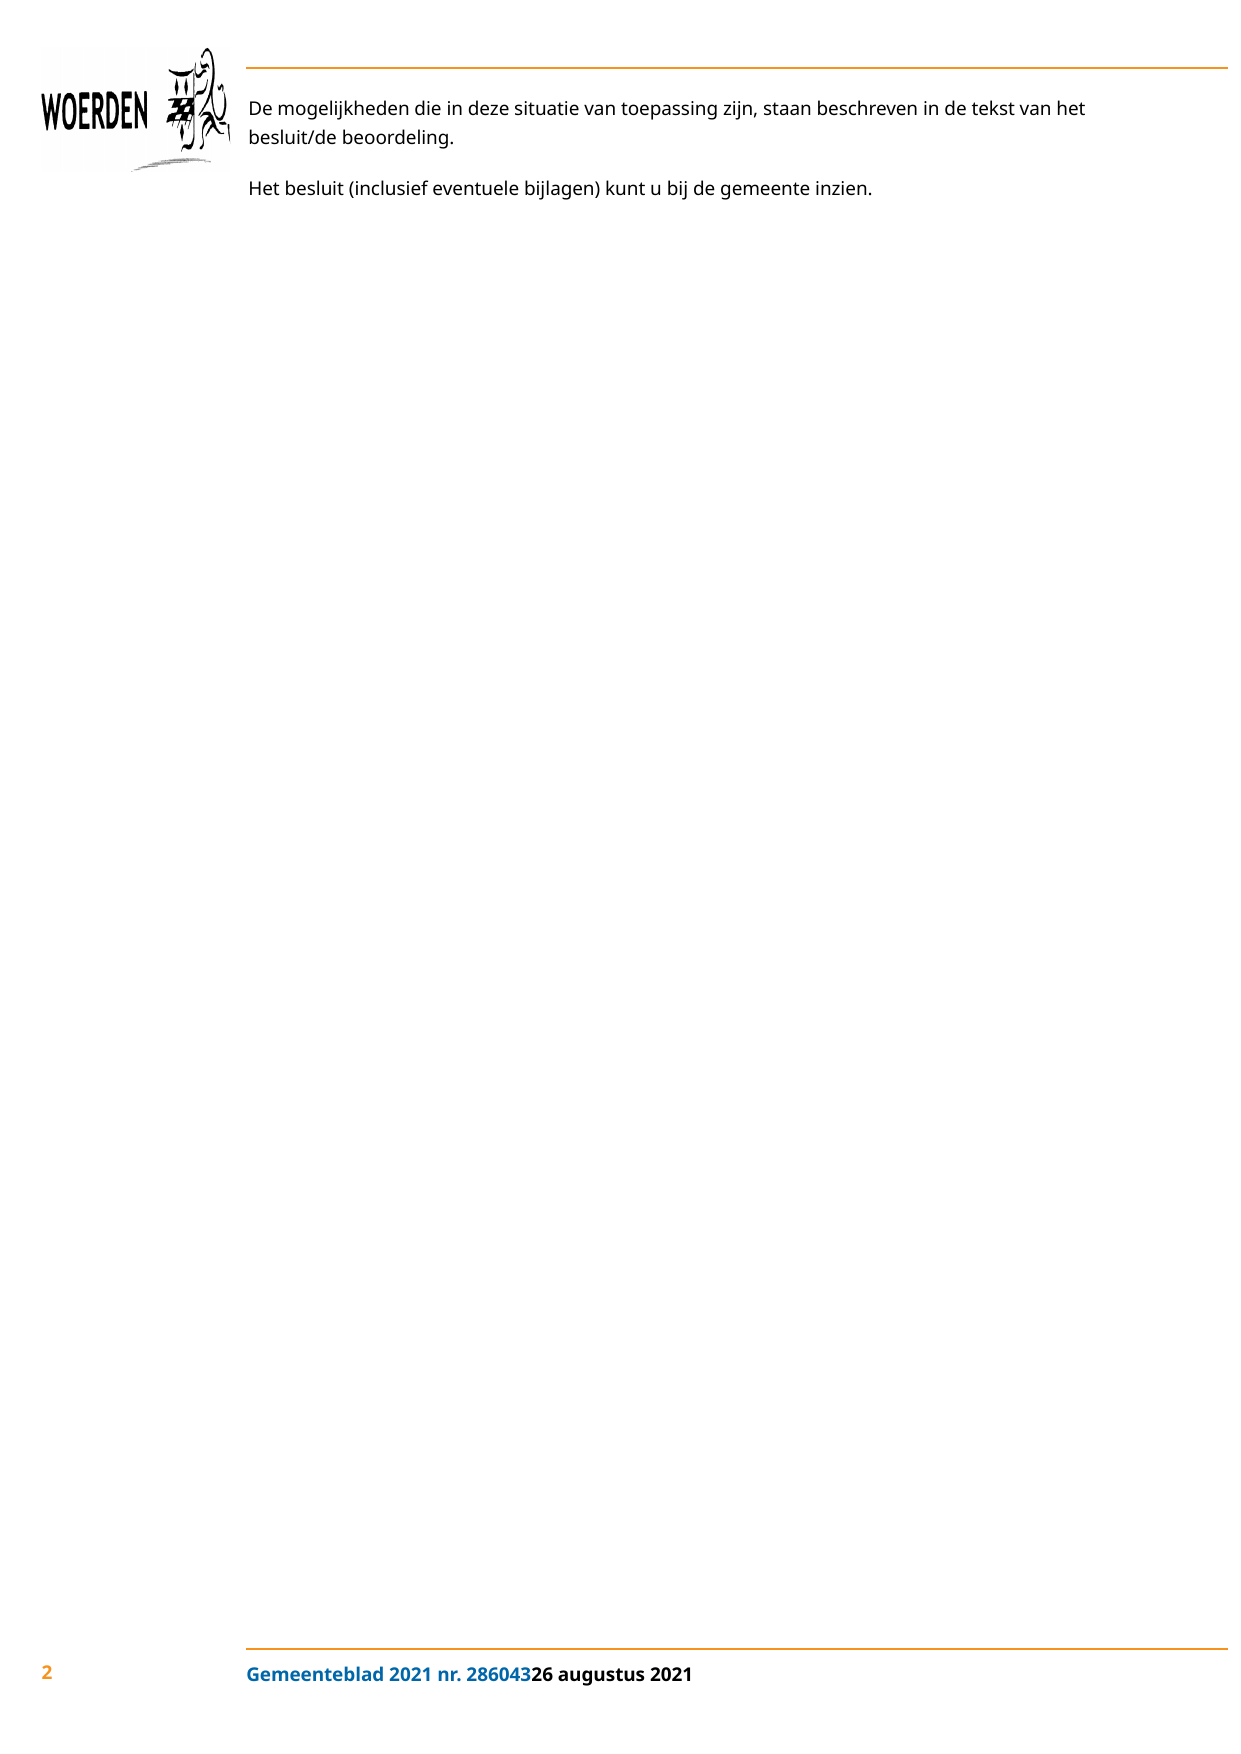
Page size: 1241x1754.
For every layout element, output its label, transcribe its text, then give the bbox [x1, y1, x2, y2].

text Het besluit (inclusief eventuele bijlagen) kunt u bij de gemeente inzien. [248, 175, 1152, 201]
text De mogelijkheden die in deze situatie van toepassing zijn, staan beschreven in de tekst van het besluit/de beoordeling. [248, 95, 1152, 150]
picture [41, 47, 231, 172]
